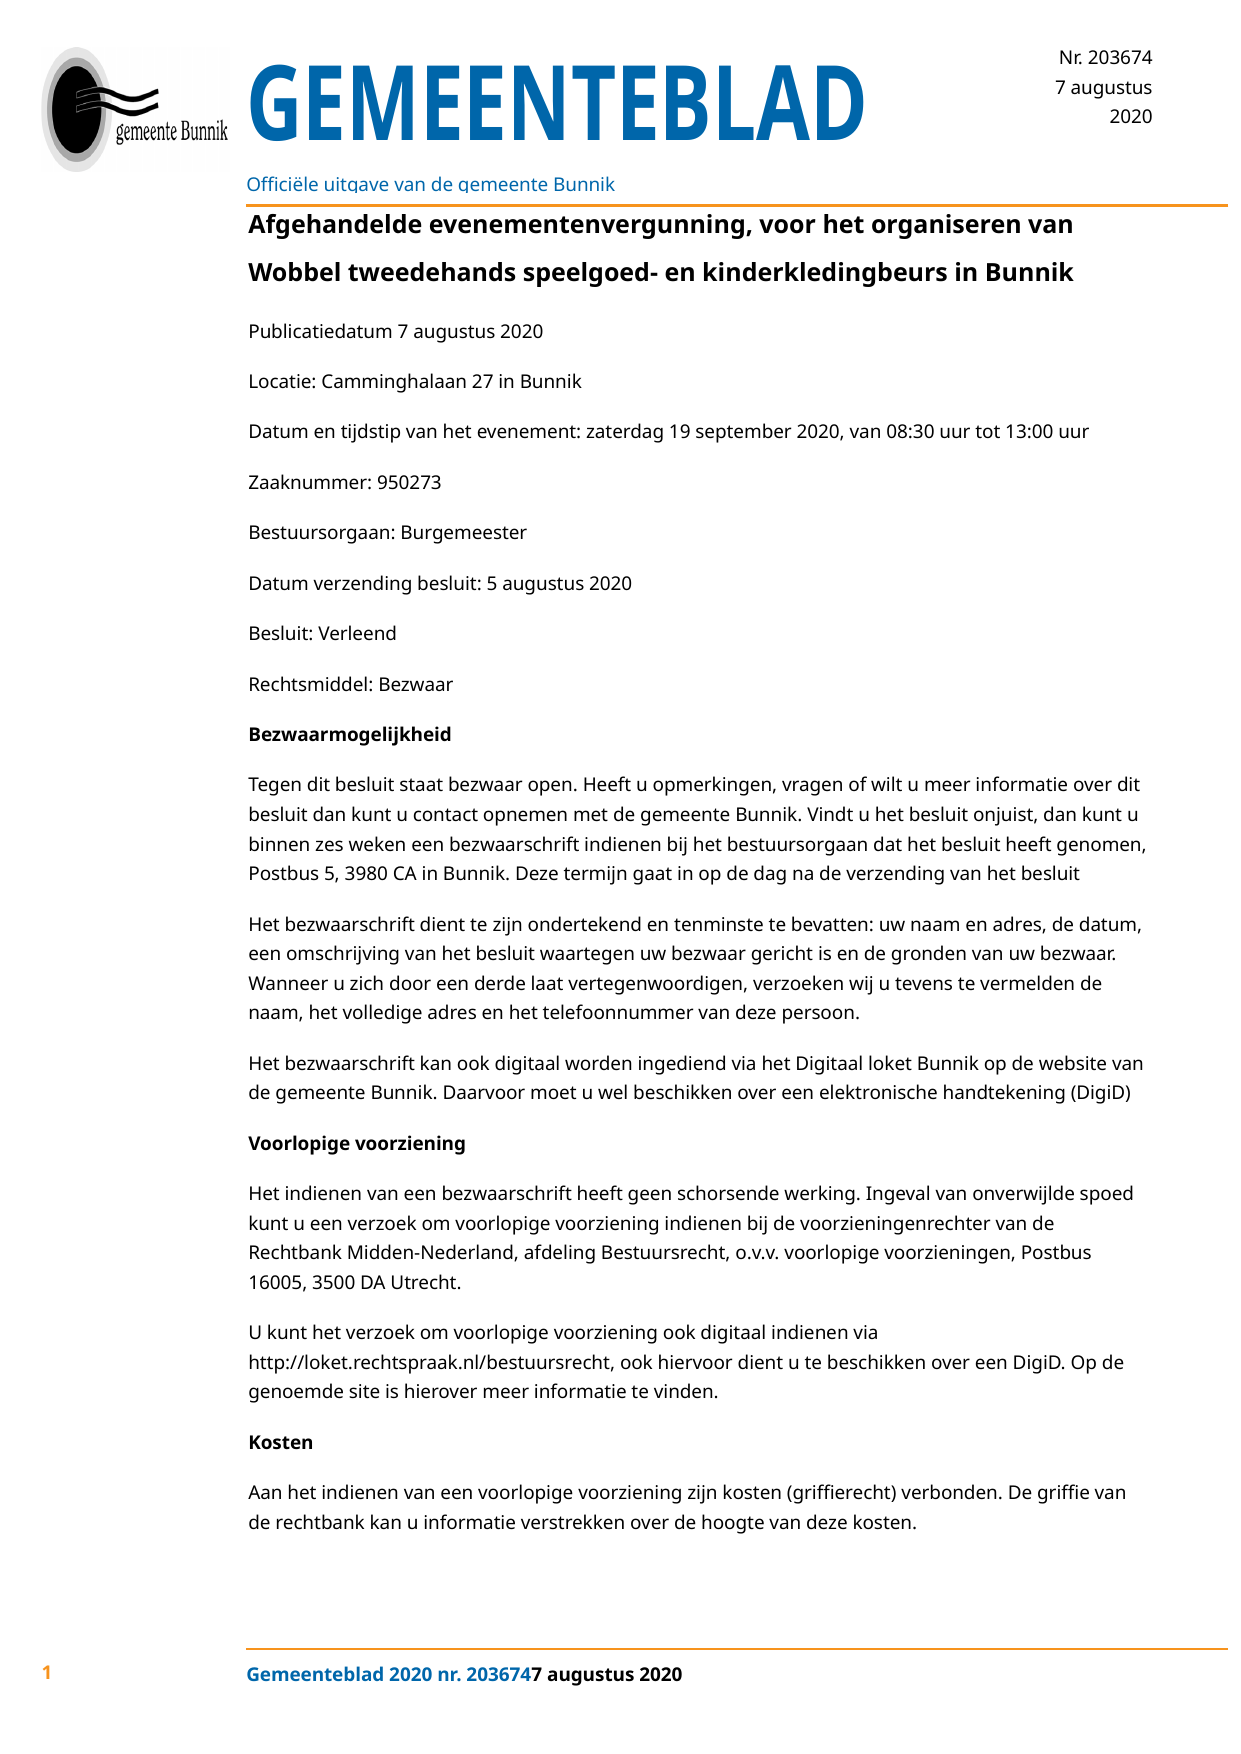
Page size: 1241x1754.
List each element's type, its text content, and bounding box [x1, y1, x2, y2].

text Rechtsmiddel: Bezwaar [248, 671, 1152, 697]
text Bezwaarmogelijkheid [248, 721, 1152, 747]
text Datum en tijdstip van het evenement: zaterdag 19 september 2020, van 08:30 uur tot 13:00 uur [248, 419, 1152, 444]
text Voorlopige voorziening [248, 1130, 1152, 1156]
text Publicatiedatum 7 augustus 2020 [248, 318, 1152, 344]
text Locatie: Camminghalaan 27 in Bunnik [248, 368, 1152, 394]
text Besluit: Verleend [248, 620, 1152, 646]
text Bestuursorgaan: Burgemeester [248, 519, 1152, 545]
text Kosten [248, 1429, 1152, 1455]
text Zaaknummer: 950273 [248, 469, 1152, 495]
text Het bezwaarschrift kan ook digitaal worden ingediend via het Digitaal loket Bunnik op de website van de gemeente Bunnik. Daarvoor moet u wel beschikken over een elektronische handtekening (DigiD) [248, 1050, 1152, 1105]
text Datum verzending besluit: 5 augustus 2020 [248, 570, 1152, 596]
text Het bezwaarschrift dient te zijn ondertekend en tenminste te bevatten: uw naam en adres, de datum, een omschrijving van het besluit waartegen uw bezwaar gericht is en de gronden van uw bezwaar. Wanneer u zich door een derde laat vertegenwoordigen, verzoeken wij u tevens te vermelden de naam, het volledige adres en het telefoonnummer van deze persoon. [248, 911, 1152, 1025]
text Afgehandelde evenementenvergunning, voor het organiseren van Wobbel tweedehands speelgoed- en kinderkledingbeurs in Bunnik [248, 207, 1152, 288]
text Aan het indienen van een voorlopige voorziening zijn kosten (griffierecht) verbonden. De griffie van de rechtbank kan u informatie verstrekken over de hoogte van deze kosten. [248, 1479, 1152, 1535]
text U kunt het verzoek om voorlopige voorziening ook digitaal indienen via http://loket.rechtspraak.nl/bestuursrecht, ook hiervoor dient u te beschikken over een DigiD. Op de genoemde site is hierover meer informatie te vinden. [248, 1319, 1152, 1404]
text Tegen dit besluit staat bezwaar open. Heeft u opmerkingen, vragen of wilt u meer informatie over dit besluit dan kunt u contact opnemen met de gemeente Bunnik. Vindt u het besluit onjuist, dan kunt u binnen zes weken een bezwaarschrift indienen bij het bestuursorgaan dat het besluit heeft genomen, Postbus 5, 3980 CA in Bunnik. Deze termijn gaat in op de dag na de verzending van het besluit [248, 772, 1152, 886]
text Het indienen van een bezwaarschrift heeft geen schorsende werking. Ingeval van onverwijlde spoed kunt u een verzoek om voorlopige voorziening indienen bij de voorzieningenrechter van de Rechtbank Midden-Nederland, afdeling Bestuursrecht, o.v.v. voorlopige voorzieningen, Postbus 16005, 3500 DA Utrecht. [248, 1180, 1152, 1295]
picture [41, 47, 231, 172]
